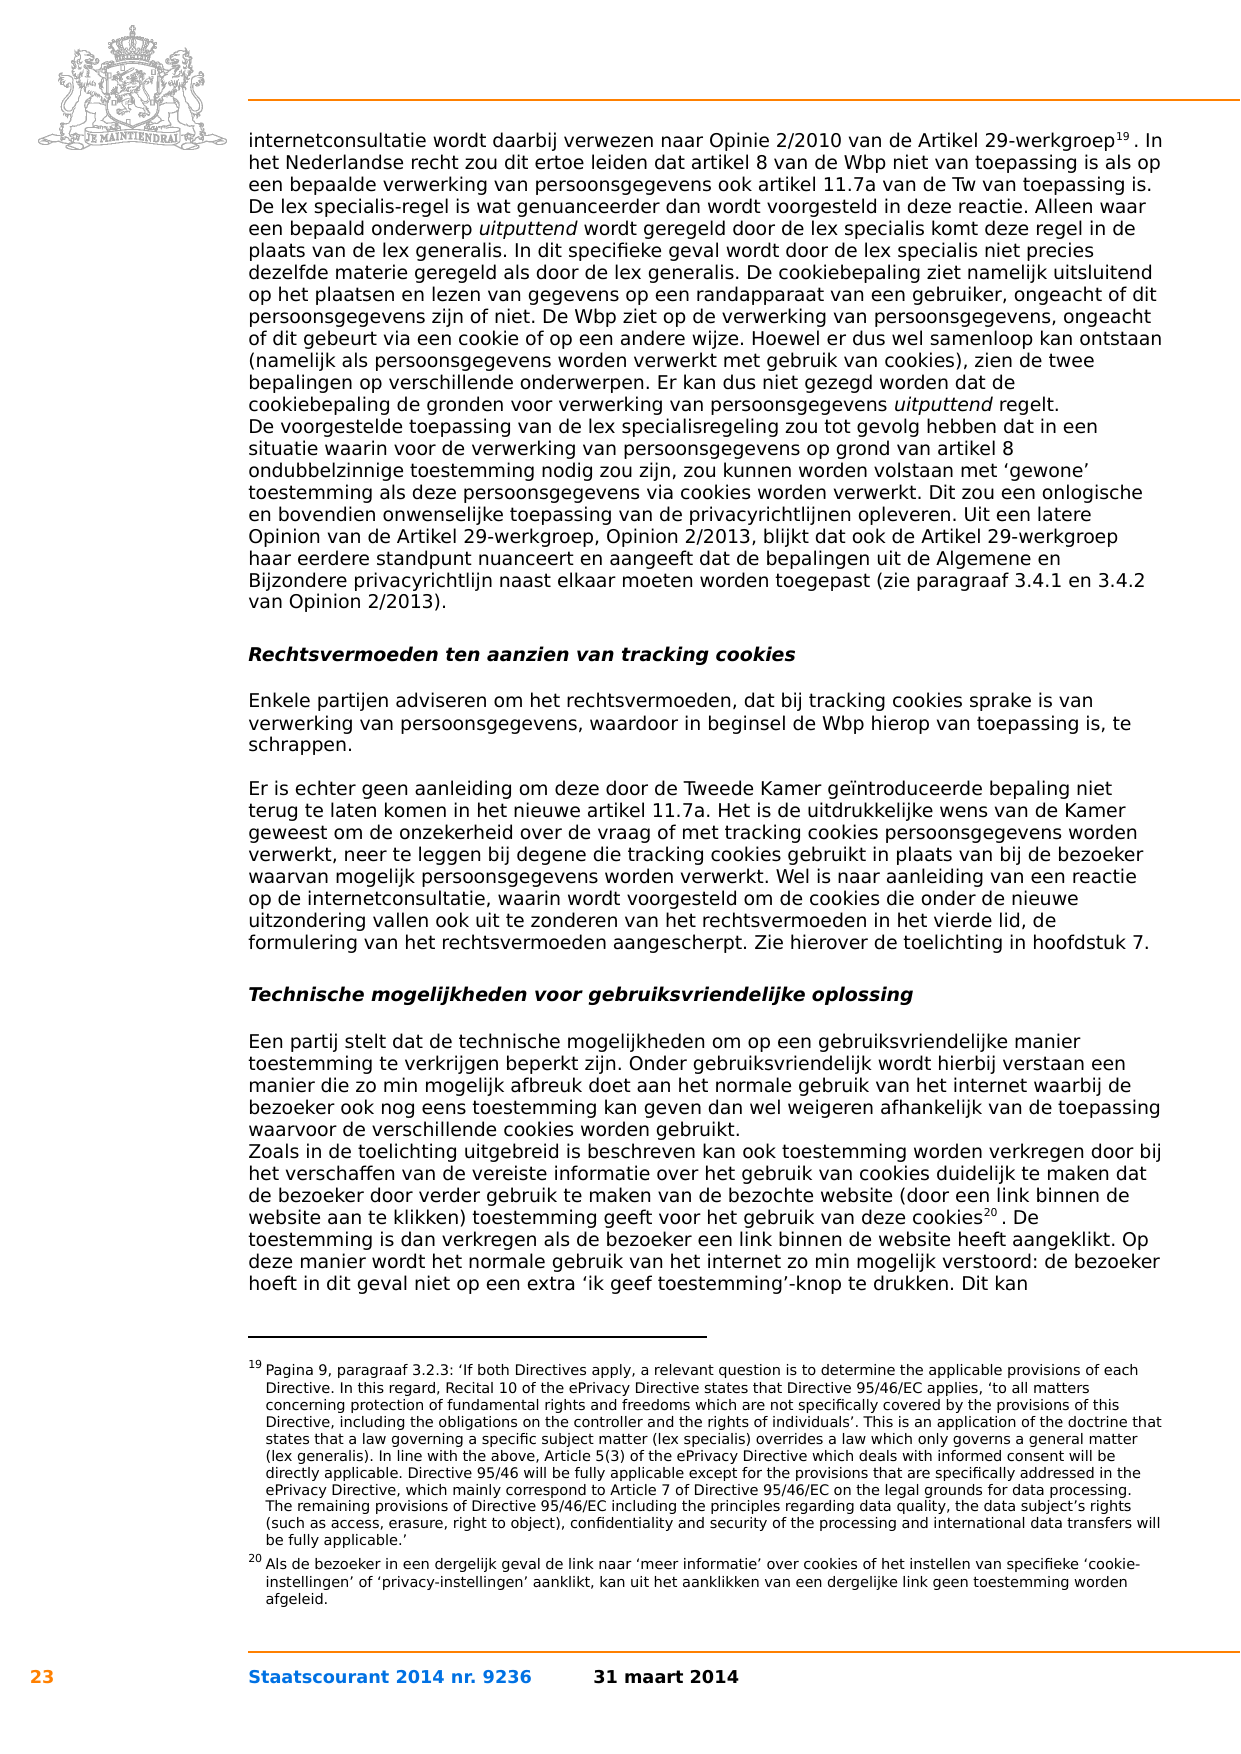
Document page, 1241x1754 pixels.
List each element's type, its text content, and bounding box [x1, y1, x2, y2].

text De voorgestelde toepassing van de lex specialisregeling zou tot gevolg hebben dat in een situatie waarin voor de verwerking van persoonsgegevens op grond van artikel 8 ondubbelzinnige toestemming nodig zou zijn, zou kunnen worden volstaan met ‘gewone’ toestemming als deze persoonsgegevens via cookies worden verwerkt. Dit zou een onlogische en bovendien onwenselijke toepassing van de privacyrichtlijnen opleveren. Uit een latere Opinion van de Artikel 29-werkgroep, Opinion 2/2013, blijkt dat ook de Artikel 29-werkgroep haar eerdere standpunt nuanceert en aangeeft dat de bepalingen uit de Algemene en Bijzondere privacyrichtlijn naast elkaar moeten worden toegepast (zie paragraaf 3.4.1 en 3.4.2 van Opinion 2/2013). [248, 416, 1163, 613]
text Er is echter geen aanleiding om deze door de Tweede Kamer geïntroduceerde bepaling niet terug te laten komen in het nieuwe artikel 11.7a. Het is de uitdrukkelijke wens van de Kamer geweest om de onzekerheid over de vraag of met tracking cookies persoonsgegevens worden verwerkt, neer te leggen bij degene die tracking cookies gebruikt in plaats van bij de bezoeker waarvan mogelijk persoonsgegevens worden verwerkt. Wel is naar aanleiding van een reactie op de internetconsultatie, waarin wordt voorgesteld om de cookies die onder de nieuwe uitzondering vallen ook uit te zonderen van het rechtsvermoeden in het vierde lid, de formulering van het rechtsvermoeden aangescherpt. Zie hierover de toelichting in hoofdstuk 7. [248, 778, 1163, 954]
subtitle Technische mogelijkheden voor gebruiksvriendelijke oplossing [248, 984, 1163, 1006]
text Pagina 9, paragraaf 3.2.3: ‘If both Directives apply, a relevant question is to determine the applicable provisions of each Directive. In this regard, Recital 10 of the ePrivacy Directive states that Directive 95/46/EC applies, ‘to all matters concerning protection of fundamental rights and freedoms which are not specifically covered by the provisions of this Directive, including the obligations on the controller and the rights of individuals’. This is an application of the doctrine that states that a law governing a specific subject matter (lex specialis) overrides a law which only governs a general matter (lex generalis). In line with the above, Article 5(3) of the ePrivacy Directive which deals with informed consent will be directly applicable. Directive 95/46 will be fully applicable except for the provisions that are specifically addressed in the ePrivacy Directive, which mainly correspond to Article 7 of Directive 95/46/EC on the legal grounds for data processing. The remaining provisions of Directive 95/46/EC including the principles regarding data quality, the data subject’s rights (such as access, erasure, right to object), confidentiality and security of the processing and international data transfers will be fully applicable.’ [248, 1358, 1163, 1549]
text internetconsultatie wordt daarbij verwezen naar Opinie 2/2010 van de Artikel 29-werkgroep. In het Nederlandse recht zou dit ertoe leiden dat artikel 8 van de Wbp niet van toepassing is als op een bepaalde verwerking van persoonsgegevens ook artikel 11.7a van de Tw van toepassing is. [248, 130, 1163, 196]
text De lex specialis-regel is wat genuanceerder dan wordt voorgesteld in deze reactie. Alleen waar een bepaald onderwerp uitputtend wordt geregeld door de lex specialis komt deze regel in de plaats van de lex generalis. In dit specifieke geval wordt door de lex specialis niet precies dezelfde materie geregeld als door de lex generalis. De cookiebepaling ziet namelijk uitsluitend op het plaatsen en lezen van gegevens op een randapparaat van een gebruiker, ongeacht of dit persoonsgegevens zijn of niet. De Wbp ziet op de verwerking van persoonsgegevens, ongeacht of dit gebeurt via een cookie of op een andere wijze. Hoewel er dus wel samenloop kan ontstaan (namelijk als persoonsgegevens worden verwerkt met gebruik van cookies), zien de twee bepalingen op verschillende onderwerpen. Er kan dus niet gezegd worden dat de cookiebepaling de gronden voor verwerking van persoonsgegevens uitputtend regelt. [248, 196, 1163, 416]
text Een partij stelt dat de technische mogelijkheden om op een gebruiksvriendelijke manier toestemming te verkrijgen beperkt zijn. Onder gebruiksvriendelijk wordt hierbij verstaan een manier die zo min mogelijk afbreuk doet aan het normale gebruik van het internet waarbij de bezoeker ook nog eens toestemming kan geven dan wel weigeren afhankelijk van de toepassing waarvoor de verschillende cookies worden gebruikt. [248, 1031, 1163, 1141]
text Als de bezoeker in een dergelijk geval de link naar ‘meer informatie’ over cookies of het instellen van specifieke ‘cookie-instellingen’ of ‘privacy-instellingen’ aanklikt, kan uit het aanklikken van een dergelijke link geen toestemming worden afgeleid. [248, 1552, 1163, 1608]
text Enkele partijen adviseren om het rechtsvermoeden, dat bij tracking cookies sprake is van verwerking van persoonsgegevens, waardoor in beginsel de Wbp hierop van toepassing is, te schrappen. [248, 690, 1163, 756]
subtitle Rechtsvermoeden ten aanzien van tracking cookies [248, 643, 1163, 665]
text Zoals in de toelichting uitgebreid is beschreven kan ook toestemming worden verkregen door bij het verschaffen van de vereiste informatie over het gebruik van cookies duidelijk te maken dat de bezoeker door verder gebruik te maken van de bezochte website (door een link binnen de website aan te klikken) toestemming geeft voor het gebruik van deze cookies. De toestemming is dan verkregen als de bezoeker een link binnen de website heeft aangeklikt. Op deze manier wordt het normale gebruik van het internet zo min mogelijk verstoord: de bezoeker hoeft in dit geval niet op een extra ‘ik geef toestemming’-knop te drukken. Dit kan [248, 1141, 1163, 1295]
picture [38, 25, 227, 150]
